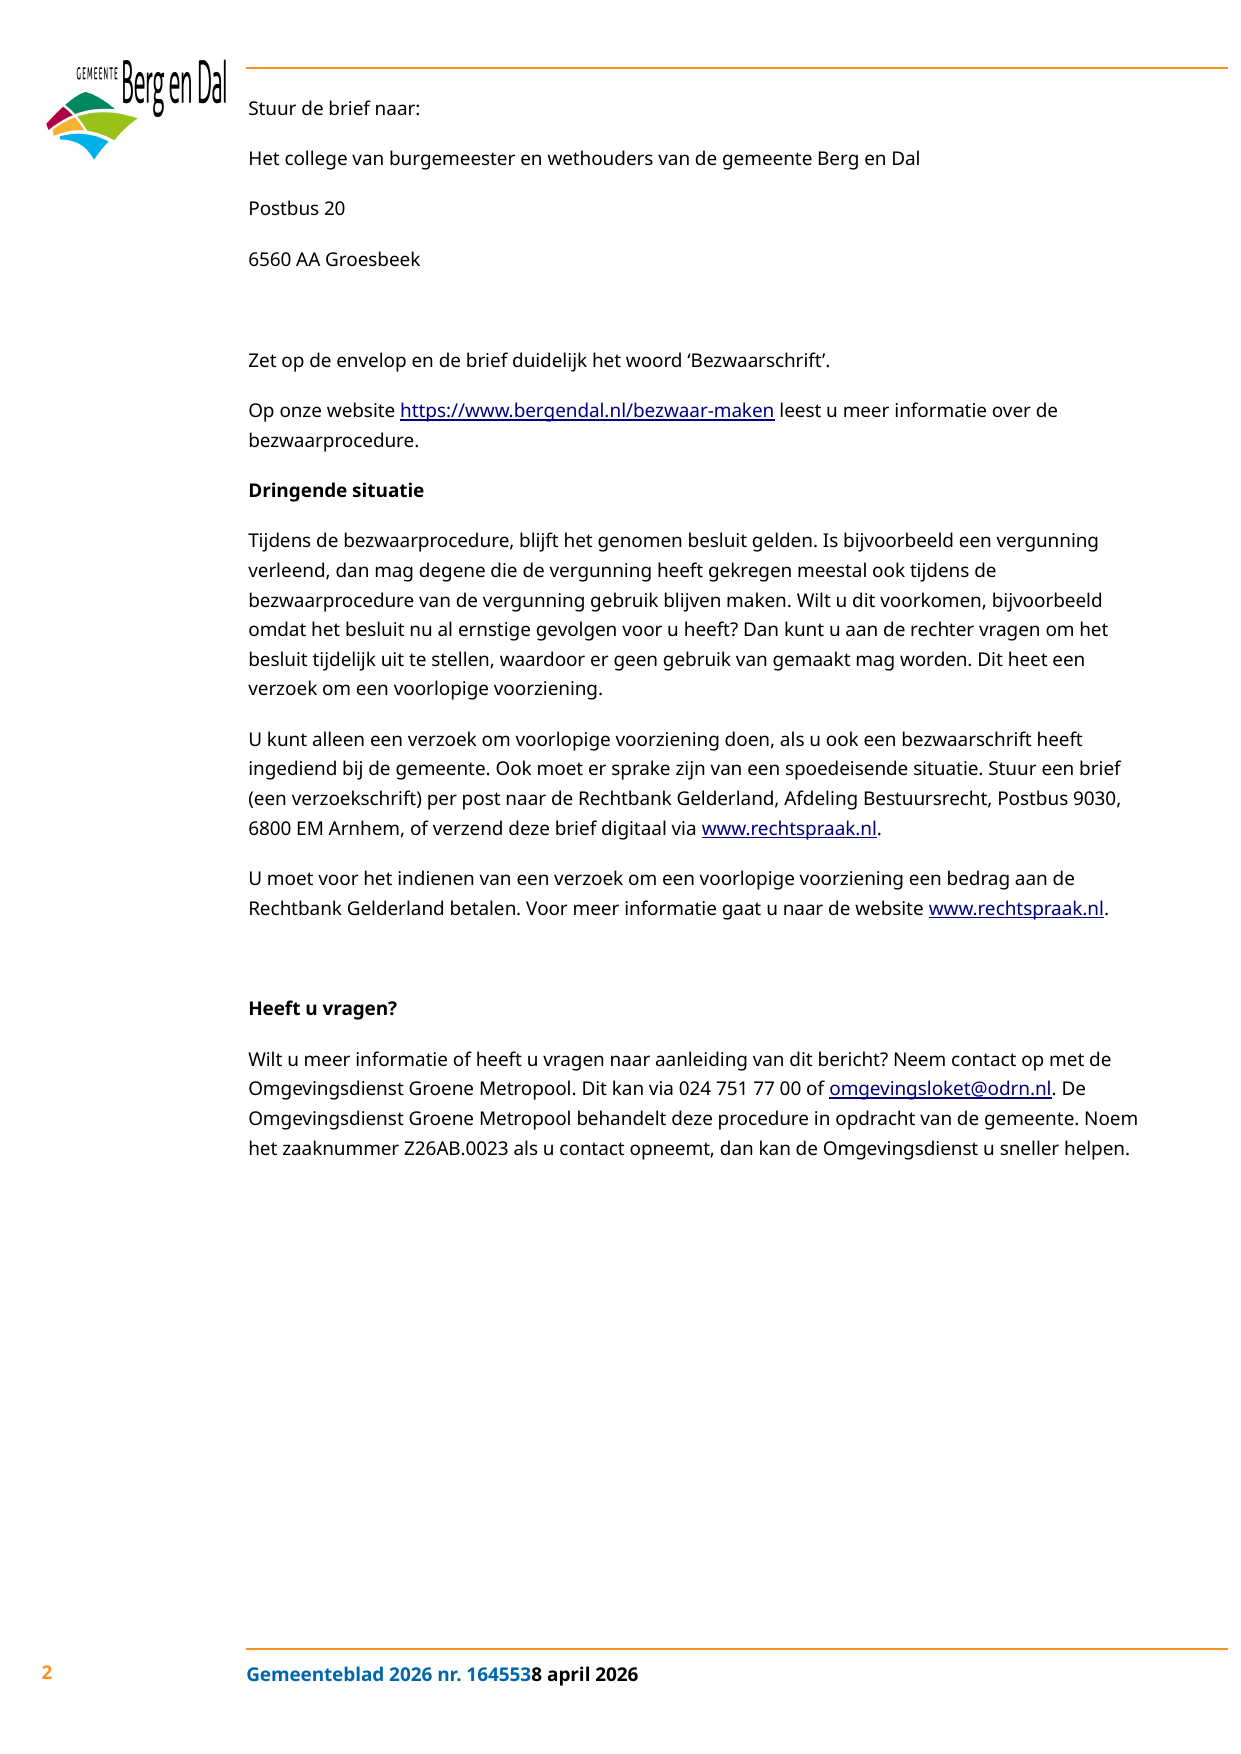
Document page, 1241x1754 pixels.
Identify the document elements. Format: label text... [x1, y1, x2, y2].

text Postbus 20 [248, 196, 1152, 221]
text Zet op de envelop en de brief duidelijk het woord ‘Bezwaarschrift’. [248, 347, 1152, 373]
text Wilt u meer informatie of heeft u vragen naar aanleiding van dit bericht? Neem contact op met de Omgevingsdienst Groene Metropool. Dit kan via 024 751 77 00 of omgevingsloket@odrn.nl. De Omgevingsdienst Groene Metropool behandelt deze procedure in opdracht van de gemeente. Noem het zaaknummer Z26AB.0023 als u contact opneemt, dan kan de Omgevingsdienst u sneller helpen. [248, 1046, 1152, 1161]
text U kunt alleen een verzoek om voorlopige voorziening doen, als u ook een bezwaarschrift heeft ingediend bij de gemeente. Ook moet er sprake zijn van een spoedeisende situatie. Stuur een brief (een verzoekschrift) per post naar de Rechtbank Gelderland, Afdeling Bestuursrecht, Postbus 9030, 6800 EM Arnhem, of verzend deze brief digitaal via www.rechtspraak.nl. [248, 726, 1152, 841]
text Dringende situatie [248, 477, 1152, 503]
text Heeft u vragen? [248, 996, 1152, 1021]
text U moet voor het indienen van een verzoek om een voorlopige voorziening een bedrag aan de Rechtbank Gelderland betalen. Voor meer informatie gaat u naar de website www.rechtspraak.nl. [248, 865, 1152, 921]
text Stuur de brief naar: [248, 95, 1152, 121]
picture [41, 47, 231, 172]
text Het college van burgemeester en wethouders van de gemeente Berg en Dal [248, 145, 1152, 171]
text Op onze website https://www.bergendal.nl/bezwaar-maken leest u meer informatie over de bezwaarprocedure. [248, 397, 1152, 453]
text Tijdens de bezwaarprocedure, blijft het genomen besluit gelden. Is bijvoorbeeld een vergunning verleend, dan mag degene die de vergunning heeft gekregen meestal ook tijdens de bezwaarprocedure van de vergunning gebruik blijven maken. Wilt u dit voorkomen, bijvoorbeeld omdat het besluit nu al ernstige gevolgen voor u heeft? Dan kunt u aan de rechter vragen om het besluit tijdelijk uit te stellen, waardoor er geen gebruik van gemaakt mag worden. Dit heet een verzoek om een voorlopige voorziening. [248, 528, 1152, 701]
text 6560 AA Groesbeek [248, 246, 1152, 272]
